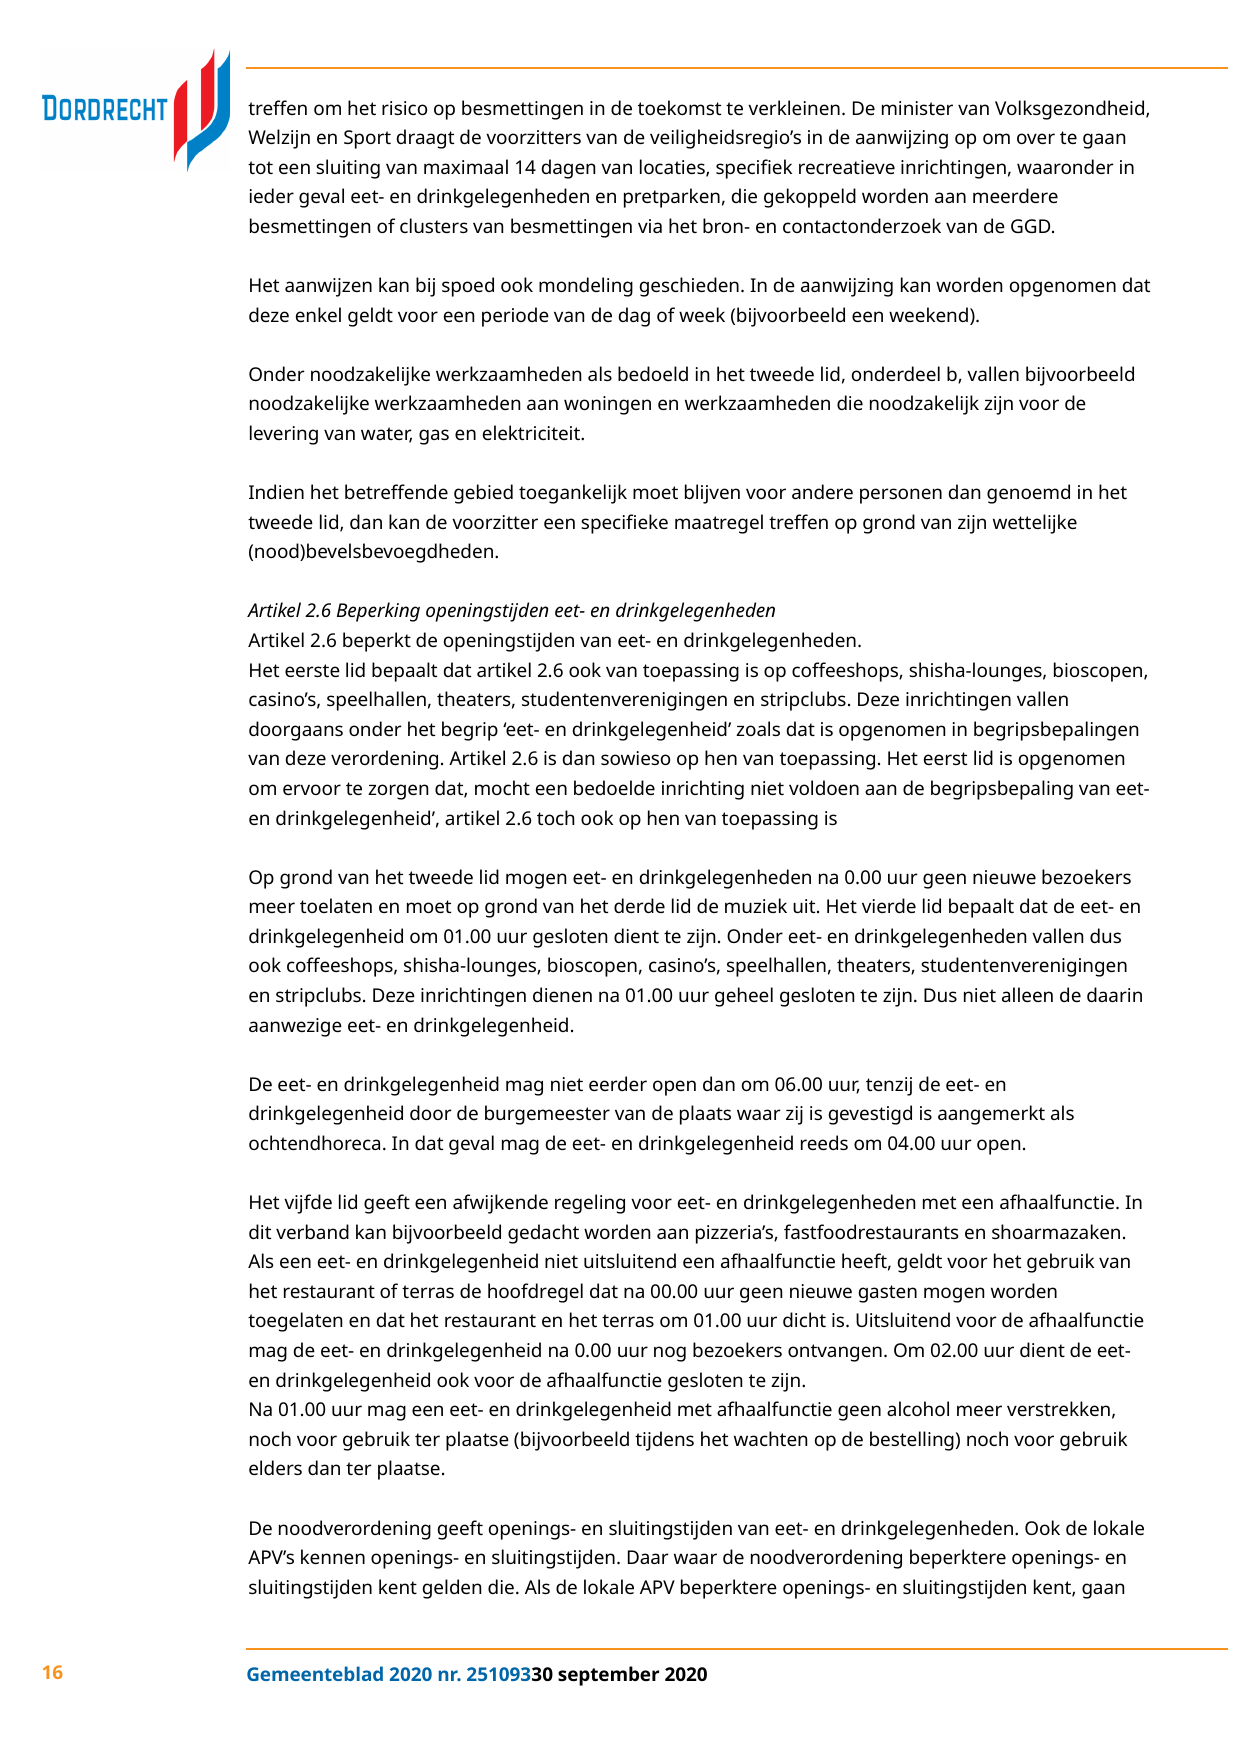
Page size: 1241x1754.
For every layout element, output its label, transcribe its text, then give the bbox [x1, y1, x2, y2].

text Op grond van het tweede lid mogen eet- en drinkgelegenheden na 0.00 uur geen nieuwe bezoekers meer toelaten en moet op grond van het derde lid de muziek uit. Het vierde lid bepaalt dat de eet- en drinkgelegenheid om 01.00 uur gesloten dient te zijn. Onder eet- en drinkgelegenheden vallen dus ook coffeeshops, shisha-lounges, bioscopen, casino’s, speelhallen, theaters, studentenverenigingen en stripclubs. Deze inrichtingen dienen na 01.00 uur geheel gesloten te zijn. Dus niet alleen de daarin aanwezige eet- en drinkgelegenheid. [248, 864, 1152, 1038]
text Indien het betreffende gebied toegankelijk moet blijven voor andere personen dan genoemd in het tweede lid, dan kan de voorzitter een specifieke maatregel treffen op grond van zijn wettelijke (nood)bevelsbevoegdheden. [248, 479, 1152, 564]
picture [41, 47, 231, 172]
text Het eerste lid bepaalt dat artikel 2.6 ook van toepassing is op coffeeshops, shisha-lounges, bioscopen, casino’s, speelhallen, theaters, studentenverenigingen en stripclubs. Deze inrichtingen vallen doorgaans onder het begrip ‘eet- en drinkgelegenheid’ zoals dat is opgenomen in begripsbepalingen van deze verordening. Artikel 2.6 is dan sowieso op hen van toepassing. Het eerst lid is opgenomen om ervoor te zorgen dat, mocht een bedoelde inrichting niet voldoen aan de begripsbepaling van eet- en drinkgelegenheid’, artikel 2.6 toch ook op hen van toepassing is [248, 657, 1152, 831]
text Het vijfde lid geeft een afwijkende regeling voor eet- en drinkgelegenheden met een afhaalfunctie. In dit verband kan bijvoorbeeld gedacht worden aan pizzeria’s, fastfoodrestaurants en shoarmazaken. [248, 1189, 1152, 1245]
text Onder noodzakelijke werkzaamheden als bedoeld in het tweede lid, onderdeel b, vallen bijvoorbeeld noodzakelijke werkzaamheden aan woningen en werkzaamheden die noodzakelijk zijn voor de levering van water, gas en elektriciteit. [248, 361, 1152, 446]
text treffen om het risico op besmettingen in de toekomst te verkleinen. De minister van Volksgezondheid, Welzijn en Sport draagt de voorzitters van de veiligheidsregio’s in de aanwijzing op om over te gaan tot een sluiting van maximaal 14 dagen van locaties, specifiek recreatieve inrichtingen, waaronder in ieder geval eet- en drinkgelegenheden en pretparken, die gekoppeld worden aan meerdere besmettingen of clusters van besmettingen via het bron- en contactonderzoek van de GGD. [248, 95, 1152, 239]
text Als een eet- en drinkgelegenheid niet uitsluitend een afhaalfunctie heeft, geldt voor het gebruik van het restaurant of terras de hoofdregel dat na 00.00 uur geen nieuwe gasten mogen worden toegelaten en dat het restaurant en het terras om 01.00 uur dicht is. Uitsluitend voor de afhaalfunctie mag de eet- en drinkgelegenheid na 0.00 uur nog bezoekers ontvangen. Om 02.00 uur dient de eet- en drinkgelegenheid ook voor de afhaalfunctie gesloten te zijn. [248, 1248, 1152, 1393]
text Na 01.00 uur mag een eet- en drinkgelegenheid met afhaalfunctie geen alcohol meer verstrekken, noch voor gebruik ter plaatse (bijvoorbeeld tijdens het wachten op de bestelling) noch voor gebruik elders dan ter plaatse. [248, 1396, 1152, 1481]
text De eet- en drinkgelegenheid mag niet eerder open dan om 06.00 uur, tenzij de eet- en drinkgelegenheid door de burgemeester van de plaats waar zij is gevestigd is aangemerkt als ochtendhoreca. In dat geval mag de eet- en drinkgelegenheid reeds om 04.00 uur open. [248, 1071, 1152, 1156]
text Artikel 2.6 Beperking openingstijden eet- en drinkgelegenheden [248, 598, 1152, 623]
text Artikel 2.6 beperkt de openingstijden van eet- en drinkgelegenheden. [248, 627, 1152, 653]
text De noodverordening geeft openings- en sluitingstijden van eet- en drinkgelegenheden. Ook de lokale APV’s kennen openings- en sluitingstijden. Daar waar de noodverordening beperktere openings- en sluitingstijden kent gelden die. Als de lokale APV beperktere openings- en sluitingstijden kent, gaan [248, 1515, 1152, 1600]
text Het aanwijzen kan bij spoed ook mondeling geschieden. In de aanwijzing kan worden opgenomen dat deze enkel geldt voor een periode van de dag of week (bijvoorbeeld een weekend). [248, 272, 1152, 328]
